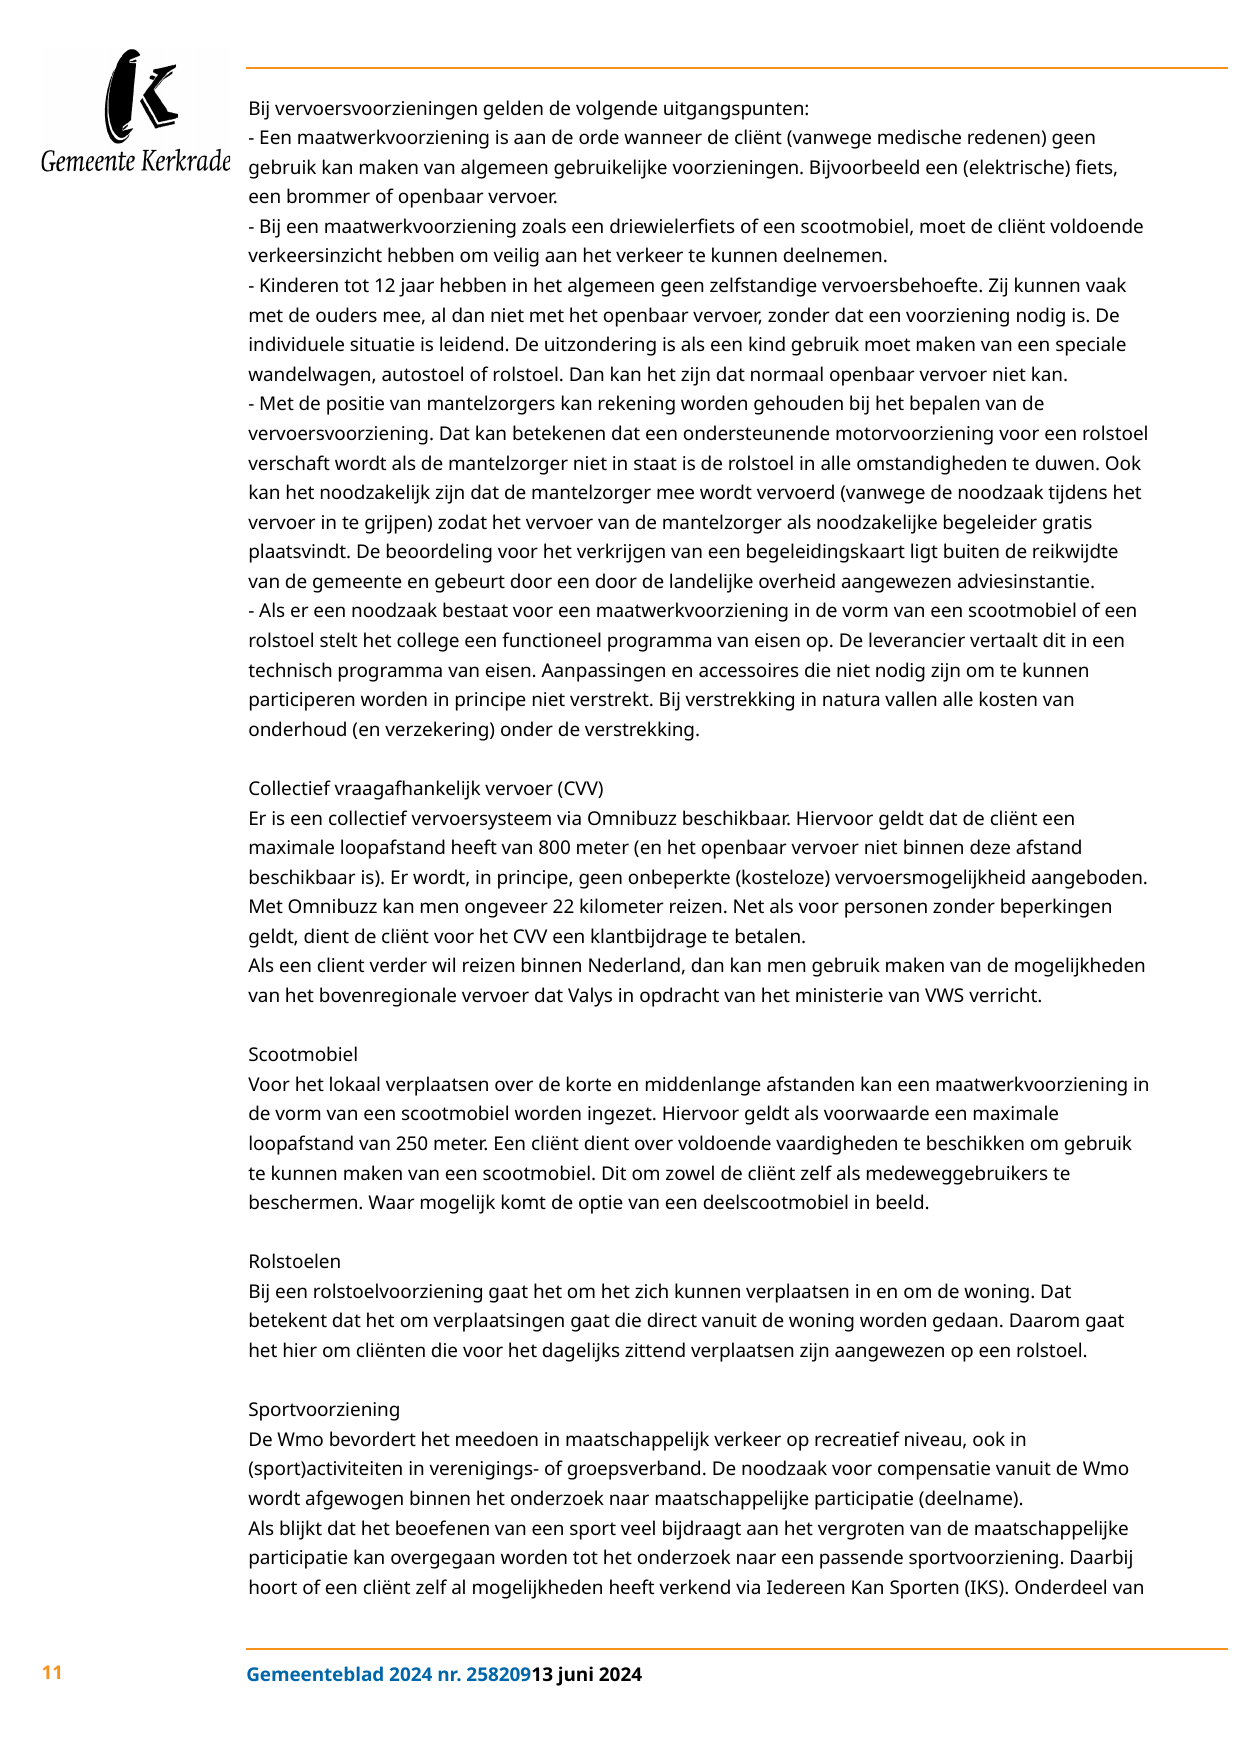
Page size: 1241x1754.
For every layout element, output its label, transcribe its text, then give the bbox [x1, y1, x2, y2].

text Rolstoelen [248, 1248, 1152, 1274]
text - Kinderen tot 12 jaar hebben in het algemeen geen zelfstandige vervoersbehoefte. Zij kunnen vaak met de ouders mee, al dan niet met het openbaar vervoer, zonder dat een voorziening nodig is. De individuele situatie is leidend. De uitzondering is als een kind gebruik moet maken van een speciale wandelwagen, autostoel of rolstoel. Dan kan het zijn dat normaal openbaar vervoer niet kan. [248, 272, 1152, 387]
text Scootmobiel [248, 1041, 1152, 1067]
text - Met de positie van mantelzorgers kan rekening worden gehouden bij het bepalen van de vervoersvoorziening. Dat kan betekenen dat een ondersteunende motorvoorziening voor een rolstoel verschaft wordt als de mantelzorger niet in staat is de rolstoel in alle omstandigheden te duwen. Ook kan het noodzakelijk zijn dat de mantelzorger mee wordt vervoerd (vanwege de noodzaak tijdens het vervoer in te grijpen) zodat het vervoer van de mantelzorger als noodzakelijke begeleider gratis plaatsvindt. De beoordeling voor het verkrijgen van een begeleidingskaart ligt buiten de reikwijdte van de gemeente en gebeurt door een door de landelijke overheid aangewezen adviesinstantie. [248, 391, 1152, 594]
text Als blijkt dat het beoefenen van een sport veel bijdraagt aan het vergroten van de maatschappelijke participatie kan overgegaan worden tot het onderzoek naar een passende sportvoorziening. Daarbij hoort of een cliënt zelf al mogelijkheden heeft verkend via Iedereen Kan Sporten (IKS). Onderdeel van [248, 1515, 1152, 1600]
picture [41, 47, 231, 172]
text Sportvoorziening [248, 1396, 1152, 1422]
text - Als er een noodzaak bestaat voor een maatwerkvoorziening in de vorm van een scootmobiel of een rolstoel stelt het college een functioneel programma van eisen op. De leverancier vertaalt dit in een technisch programma van eisen. Aanpassingen en accessoires die niet nodig zijn om te kunnen participeren worden in principe niet verstrekt. Bij verstrekking in natura vallen alle kosten van onderhoud (en verzekering) onder de verstrekking. [248, 598, 1152, 742]
text De Wmo bevordert het meedoen in maatschappelijk verkeer op recreatief niveau, ook in (sport)activiteiten in verenigings- of groepsverband. De noodzaak voor compensatie vanuit de Wmo wordt afgewogen binnen het onderzoek naar maatschappelijke participatie (deelname). [248, 1426, 1152, 1511]
text Collectief vraagafhankelijk vervoer (CVV) [248, 775, 1152, 801]
text Bij een rolstoelvoorziening gaat het om het zich kunnen verplaatsen in en om de woning. Dat betekent dat het om verplaatsingen gaat die direct vanuit de woning worden gedaan. Daarom gaat het hier om cliënten die voor het dagelijks zittend verplaatsen zijn aangewezen op een rolstoel. [248, 1278, 1152, 1363]
text Er is een collectief vervoersysteem via Omnibuzz beschikbaar. Hiervoor geldt dat de cliënt een maximale loopafstand heeft van 800 meter (en het openbaar vervoer niet binnen deze afstand beschikbaar is). Er wordt, in principe, geen onbeperkte (kosteloze) vervoersmogelijkheid aangeboden. Met Omnibuzz kan men ongeveer 22 kilometer reizen. Net als voor personen zonder beperkingen geldt, dient de cliënt voor het CVV een klantbijdrage te betalen. [248, 805, 1152, 949]
text - Een maatwerkvoorziening is aan de orde wanneer de cliënt (vanwege medische redenen) geen gebruik kan maken van algemeen gebruikelijke voorzieningen. Bijvoorbeeld een (elektrische) fiets, een brommer of openbaar vervoer. [248, 124, 1152, 209]
text Voor het lokaal verplaatsen over de korte en middenlange afstanden kan een maatwerkvoorziening in de vorm van een scootmobiel worden ingezet. Hiervoor geldt als voorwaarde een maximale loopafstand van 250 meter. Een cliënt dient over voldoende vaardigheden te beschikken om gebruik te kunnen maken van een scootmobiel. Dit om zowel de cliënt zelf als medeweggebruikers te beschermen. Waar mogelijk komt de optie van een deelscootmobiel in beeld. [248, 1071, 1152, 1215]
text Bij vervoersvoorzieningen gelden de volgende uitgangspunten: [248, 95, 1152, 121]
text Als een client verder wil reizen binnen Nederland, dan kan men gebruik maken van de mogelijkheden van het bovenregionale vervoer dat Valys in opdracht van het ministerie van VWS verricht. [248, 953, 1152, 1008]
text - Bij een maatwerkvoorziening zoals een driewielerfiets of een scootmobiel, moet de cliënt voldoende verkeersinzicht hebben om veilig aan het verkeer te kunnen deelnemen. [248, 213, 1152, 268]
